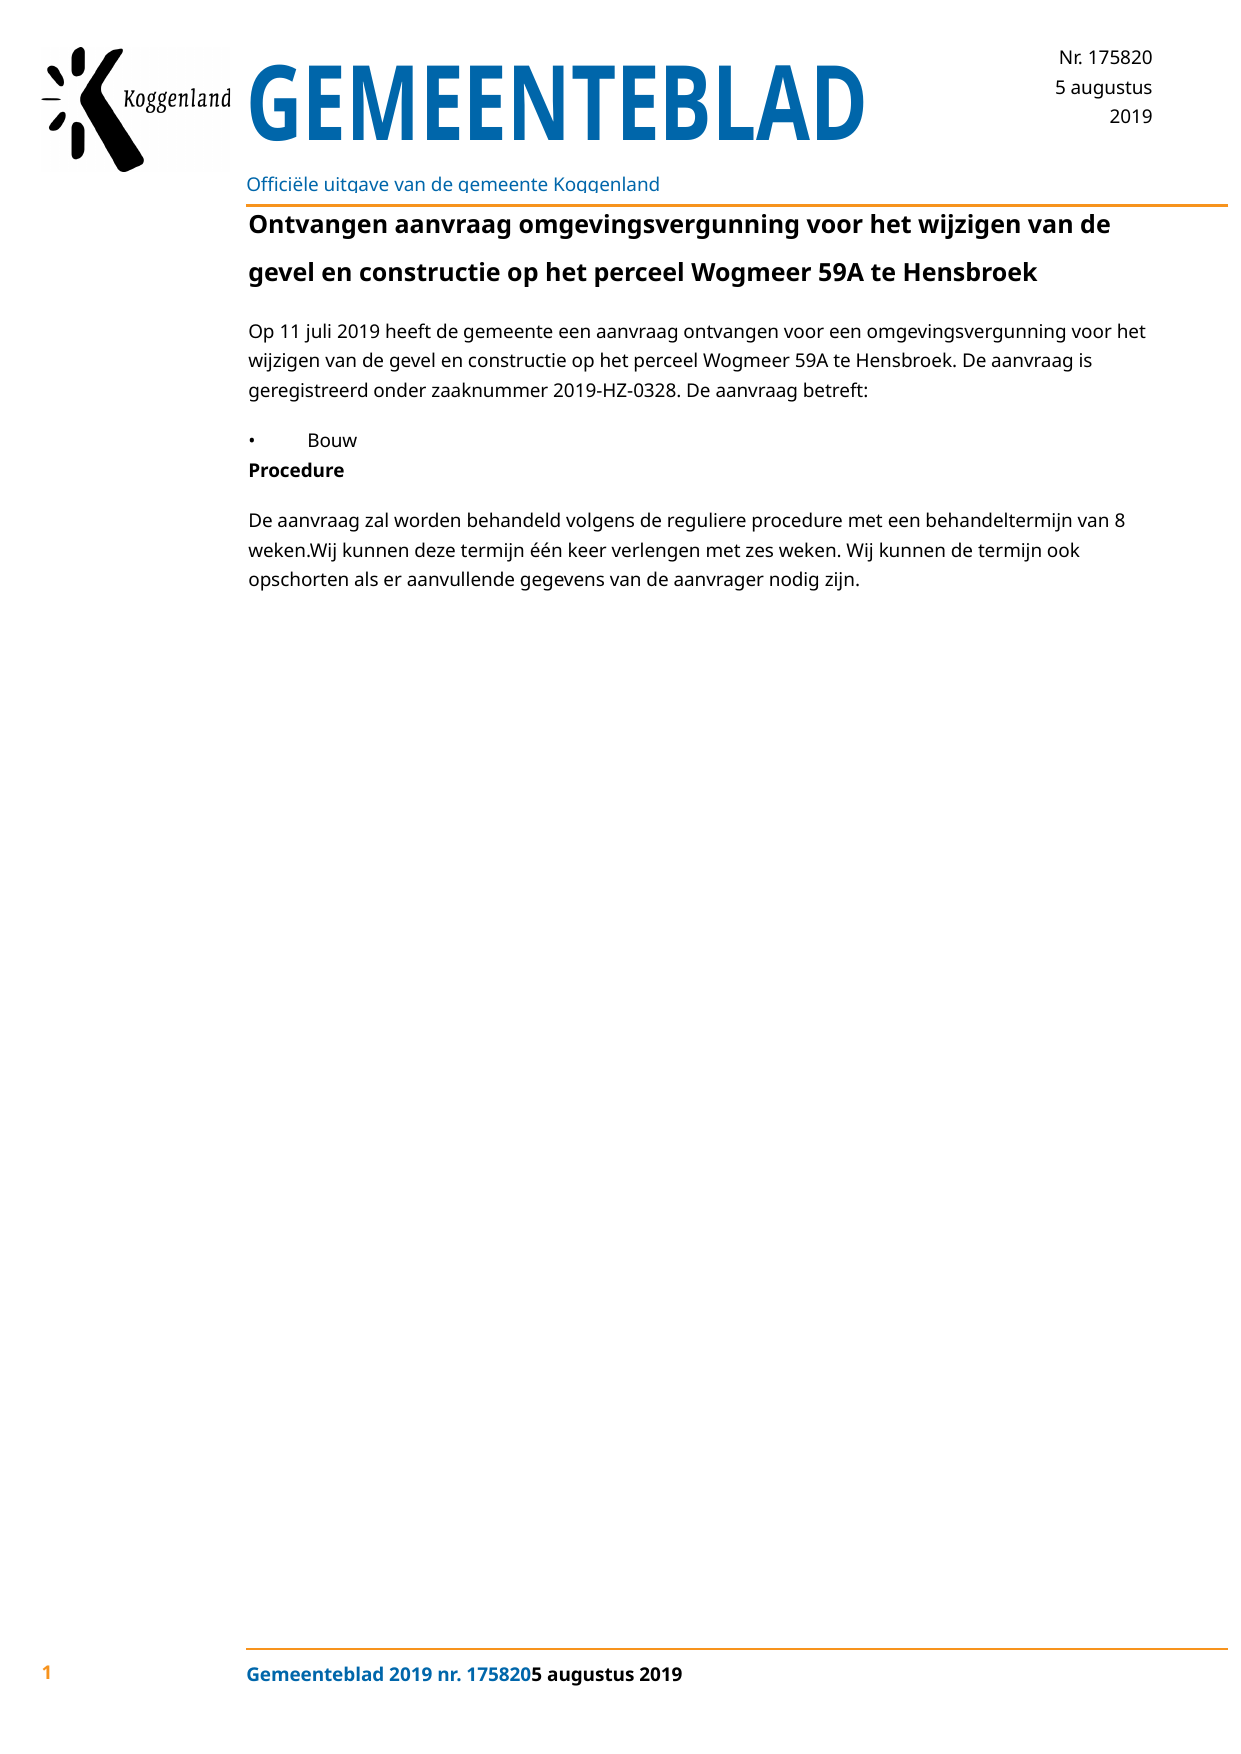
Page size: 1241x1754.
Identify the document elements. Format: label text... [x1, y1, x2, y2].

text Op 11 juli 2019 heeft de gemeente een aanvraag ontvangen voor een omgevingsvergunning voor het wijzigen van de gevel en constructie op het perceel Wogmeer 59A te Hensbroek. De aanvraag is geregistreerd onder zaaknummer 2019-HZ-0328. De aanvraag betreft: [248, 318, 1152, 403]
picture [41, 47, 231, 172]
list Bouw [248, 427, 1152, 453]
text Ontvangen aanvraag omgevingsvergunning voor het wijzigen van de gevel en constructie op het perceel Wogmeer 59A te Hensbroek [248, 207, 1152, 288]
text Procedure [248, 457, 1152, 483]
text De aanvraag zal worden behandeld volgens de reguliere procedure met een behandeltermijn van 8 weken.Wij kunnen deze termijn één keer verlengen met zes weken. Wij kunnen de termijn ook opschorten als er aanvullende gegevens van de aanvrager nodig zijn. [248, 507, 1152, 592]
